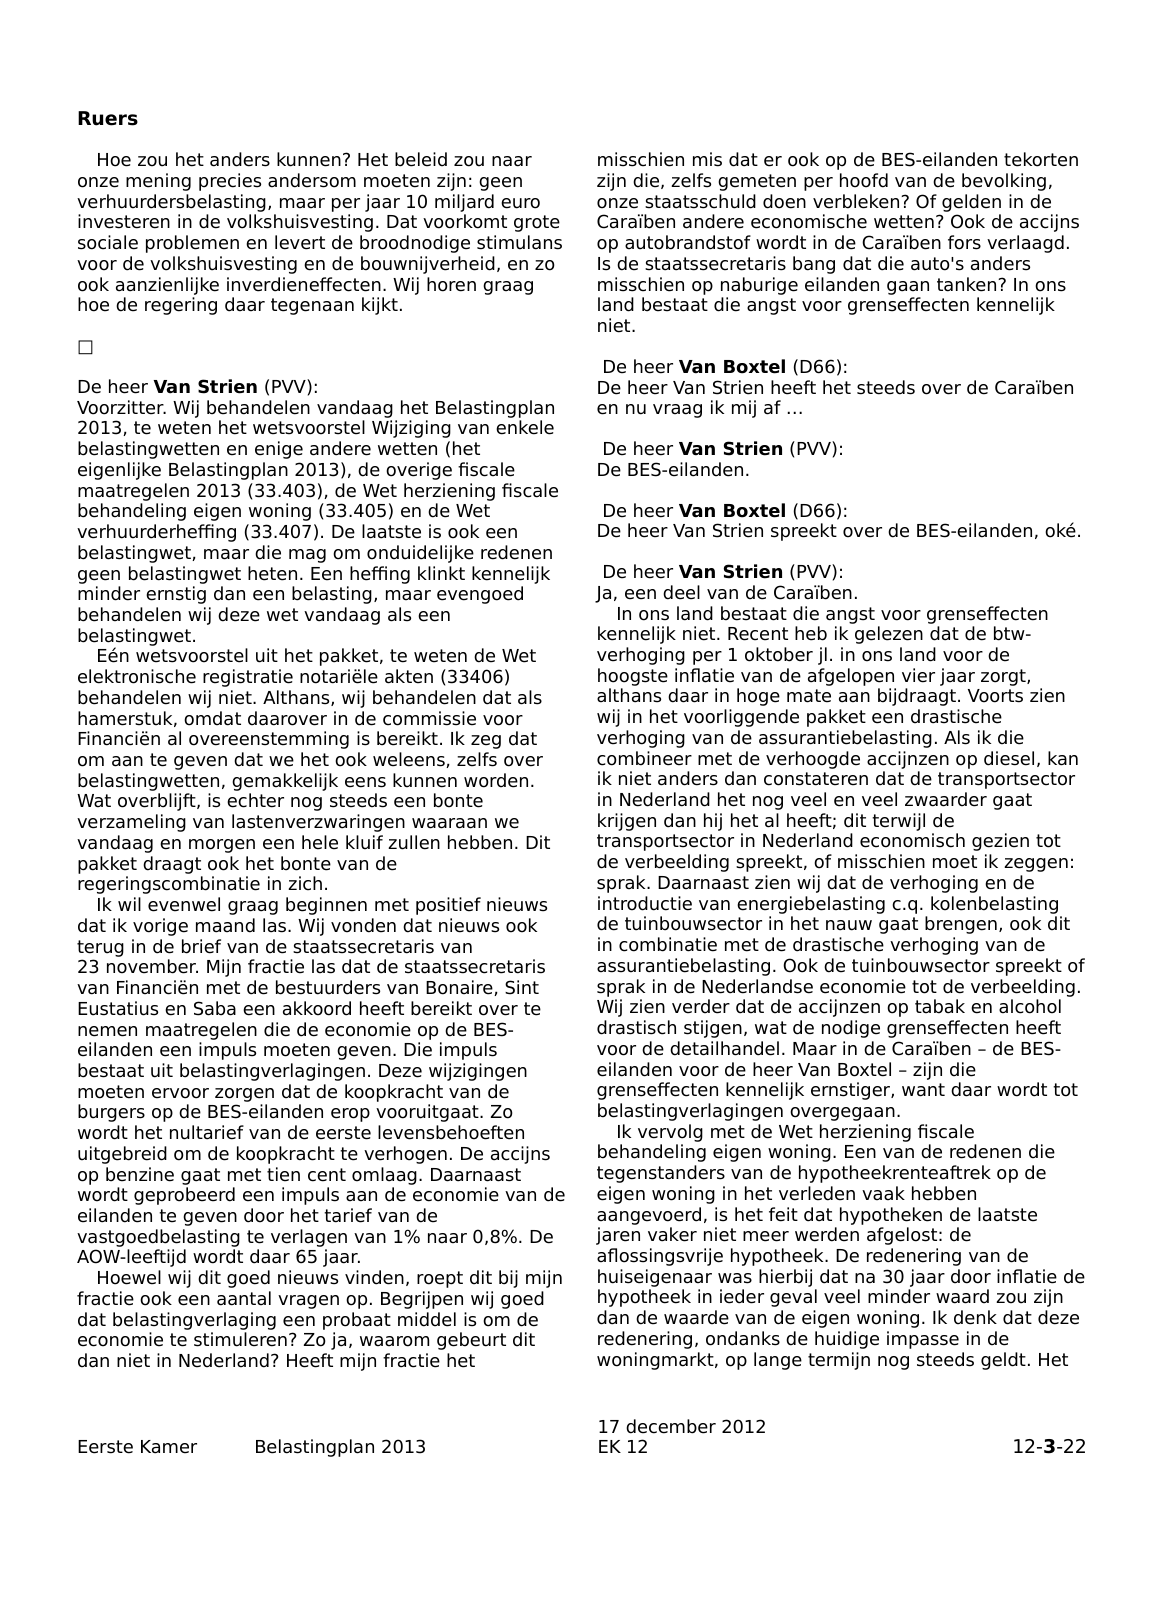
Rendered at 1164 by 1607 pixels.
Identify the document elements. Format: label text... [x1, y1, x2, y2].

text De heer Van Strien heeft het steeds over de Caraïben en nu vraag ik mij af … [596, 377, 1087, 419]
text Ja, een deel van de Caraïben. [596, 583, 1087, 603]
text Hoe zou het anders kunnen? Het beleid zou naar onze mening precies andersom moeten zijn: geen verhuurdersbelasting, maar per jaar 10 miljard euro investeren in de volkshuisvesting. Dat voorkomt grote sociale problemen en levert de broodnodige stimulans voor de volkshuisvesting en de bouwnijverheid, en zo ook aanzienlijke inverdieneffecten. Wij horen graag hoe de regering daar tegenaan kijkt. [77, 150, 567, 316]
text De heer Van Strien (PVV): [596, 562, 1087, 583]
text De heer Van Strien spreekt over de BES-eilanden, oké. [596, 521, 1087, 542]
text De heer Van Strien (PVV): [596, 439, 1087, 460]
text Hoewel wij dit goed nieuws vinden, roept dit bij mijn fractie ook een aantal vragen op. Begrijpen wij goed dat belastingverlaging een probaat middel is om de economie te stimuleren? Zo ja, waarom gebeurt dit dan niet in Nederland? Heeft mijn fractie het [77, 1268, 567, 1372]
text De BES-eilanden. [596, 460, 1087, 480]
text □ [77, 336, 567, 357]
text De heer Van Strien (PVV): [77, 377, 567, 397]
text Eén wetsvoorstel uit het pakket, te weten de Wet elektronische registratie notariële akten (33406) behandelen wij niet. Althans, wij behandelen dat als hamerstuk, omdat daarover in de commissie voor Financiën al overeenstemming is bereikt. Ik zeg dat om aan te geven dat we het ook weleens, zelfs over belastingwetten, gemakkelijk eens kunnen worden. Wat overblijft, is echter nog steeds een bonte verzameling van lastenverzwaringen waaraan we vandaag en morgen een hele kluif zullen hebben. Dit pakket draagt ook het bonte van de regeringscombinatie in zich. [77, 646, 567, 895]
text De heer Van Boxtel (D66): [596, 500, 1087, 521]
text misschien mis dat er ook op de BES-eilanden tekorten zijn die, zelfs gemeten per hoofd van de bevolking, onze staatsschuld doen verbleken? Of gelden in de Caraïben andere economische wetten? Ook de accijns op autobrandstof wordt in de Caraïben fors verlaagd. Is de staatssecretaris bang dat die auto's anders misschien op naburige eilanden gaan tanken? In ons land bestaat die angst voor grenseffecten kennelijk niet. [596, 150, 1087, 337]
text Ik wil evenwel graag beginnen met positief nieuws dat ik vorige maand las. Wij vonden dat nieuws ook terug in de brief van de staatssecretaris van 23 november. Mijn fractie las dat de staatssecretaris van Financiën met de bestuurders van Bonaire, Sint Eustatius en Saba een akkoord heeft bereikt over te nemen maatregelen die de economie op de BES-eilanden een impuls moeten geven. Die impuls bestaat uit belastingverlagingen. Deze wijzigingen moeten ervoor zorgen dat de koopkracht van de burgers op de BES-eilanden erop vooruitgaat. Zo wordt het nultarief van de eerste levensbehoeften uitgebreid om de koopkracht te verhogen. De accijns op benzine gaat met tien cent omlaag. Daarnaast wordt geprobeerd een impuls aan de economie van de eilanden te geven door het tarief van de vastgoedbelasting te verlagen van 1% naar 0,8%. De AOW-leeftijd wordt daar 65 jaar. [77, 895, 567, 1268]
text De heer Van Boxtel (D66): [596, 357, 1087, 377]
text Voorzitter. Wij behandelen vandaag het Belastingplan 2013, te weten het wetsvoorstel Wijziging van enkele belastingwetten en enige andere wetten (het eigenlijke Belastingplan 2013), de overige fiscale maatregelen 2013 (33.403), de Wet herziening fiscale behandeling eigen woning (33.405) en de Wet verhuurderheffing (33.407). De laatste is ook een belastingwet, maar die mag om onduidelijke redenen geen belastingwet heten. Een heffing klinkt kennelijk minder ernstig dan een belasting, maar evengoed behandelen wij deze wet vandaag als een belastingwet. [77, 397, 567, 646]
text Ik vervolg met de Wet herziening fiscale behandeling eigen woning. Een van de redenen die tegenstanders van de hypotheekrenteaftrek op de eigen woning in het verleden vaak hebben aangevoerd, is het feit dat hypotheken de laatste jaren vaker niet meer werden afgelost: de aflossingsvrije hypotheek. De redenering van de huiseigenaar was hierbij dat na 30 jaar door inflatie de hypotheek in ieder geval veel minder waard zou zijn dan de waarde van de eigen woning. Ik denk dat deze redenering, ondanks de huidige impasse in de woningmarkt, op lange termijn nog steeds geldt. Het [596, 1122, 1087, 1370]
text In ons land bestaat die angst voor grenseffecten kennelijk niet. Recent heb ik gelezen dat de btw-verhoging per 1 oktober jl. in ons land voor de hoogste inflatie van de afgelopen vier jaar zorgt, althans daar in hoge mate aan bijdraagt. Voorts zien wij in het voorliggende pakket een drastische verhoging van de assurantiebelasting. Als ik die combineer met de verhoogde accijnzen op diesel, kan ik niet anders dan constateren dat de transportsector in Nederland het nog veel en veel zwaarder gaat krijgen dan hij het al heeft; dit terwijl de transportsector in Nederland economisch gezien tot de verbeelding spreekt, of misschien moet ik zeggen: sprak. Daarnaast zien wij dat de verhoging en de introductie van energiebelasting c.q. kolenbelasting de tuinbouwsector in het nauw gaat brengen, ook dit in combinatie met de drastische verhoging van de assurantiebelasting. Ook de tuinbouwsector spreekt of sprak in de Nederlandse economie tot de verbeelding. Wij zien verder dat de accijnzen op tabak en alcohol drastisch stijgen, wat de nodige grenseffecten heeft voor de detailhandel. Maar in de Caraïben – de BES-eilanden voor de heer Van Boxtel – zijn die grenseffecten kennelijk ernstiger, want daar wordt tot belastingverlagingen overgegaan. [596, 603, 1087, 1122]
